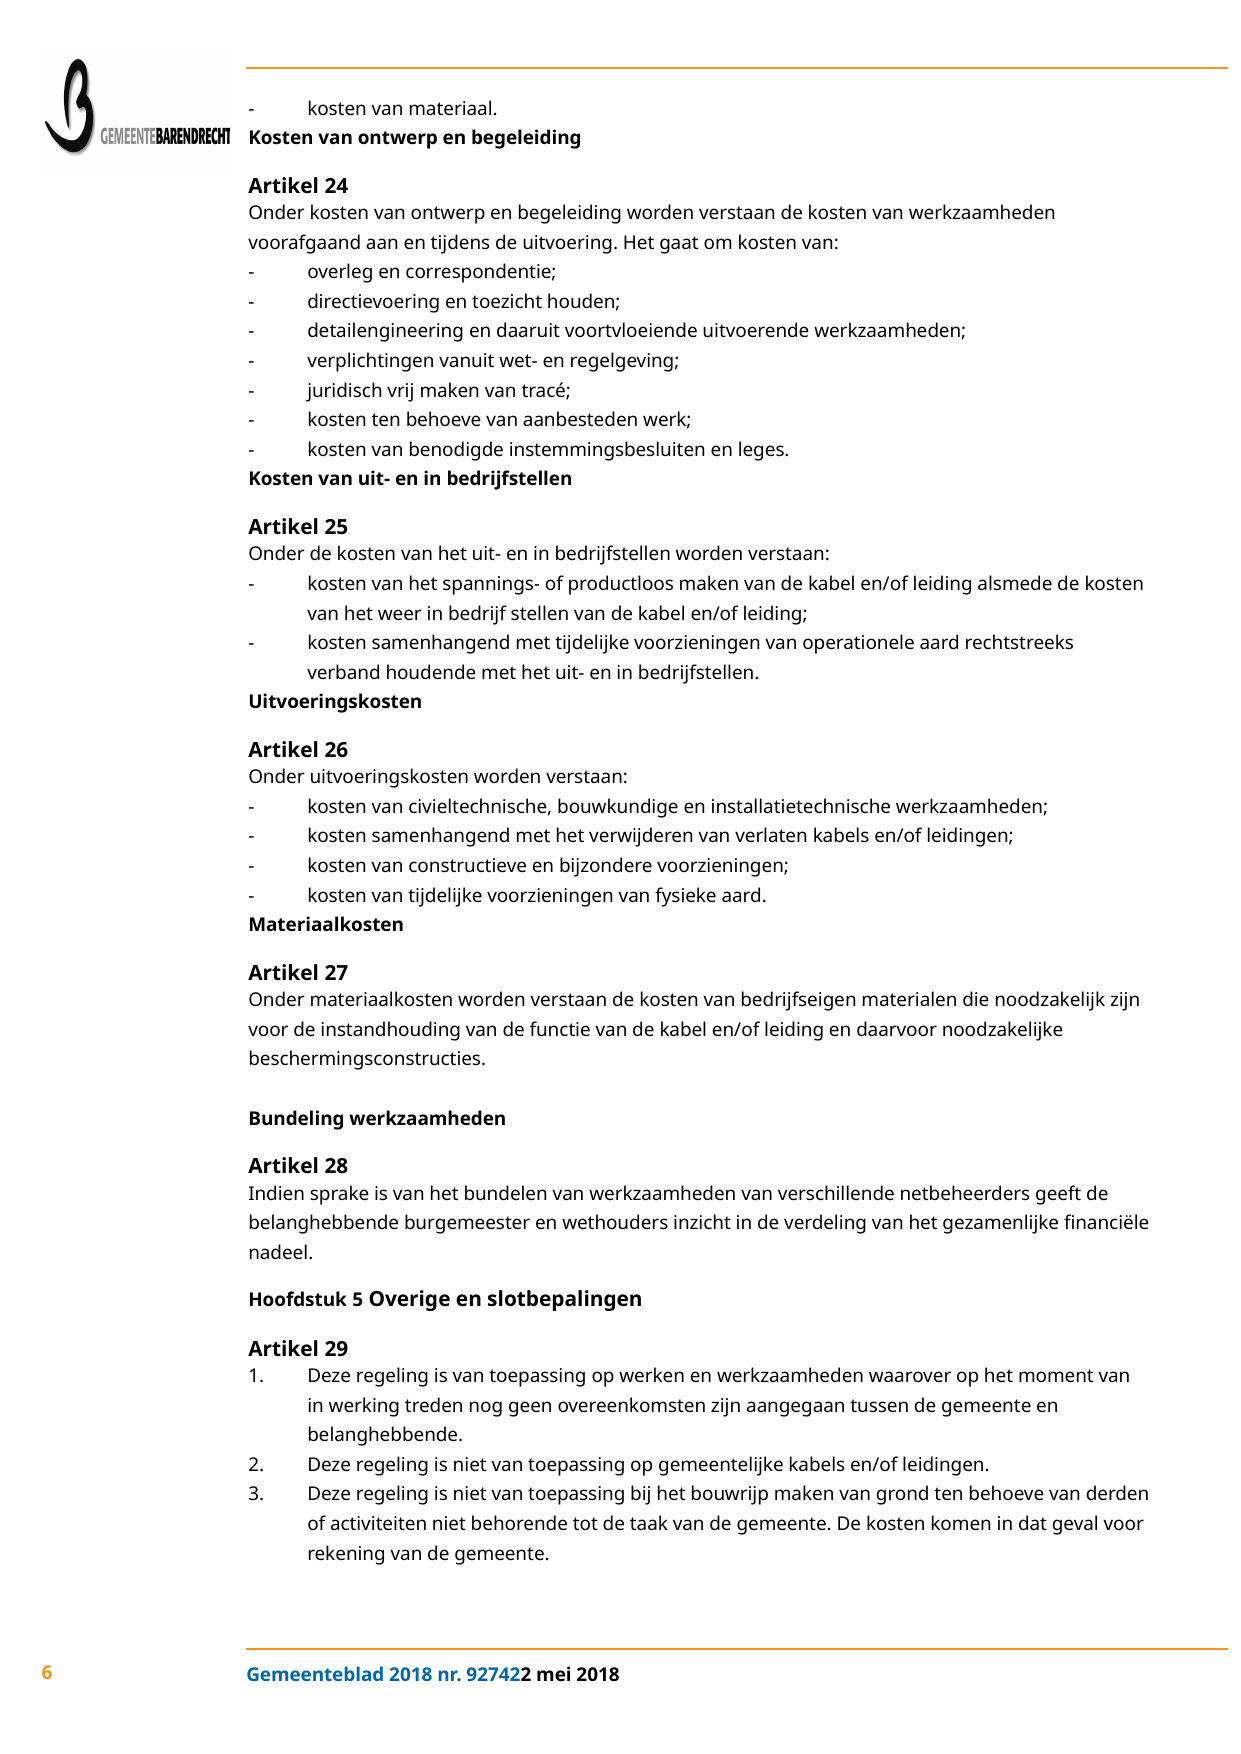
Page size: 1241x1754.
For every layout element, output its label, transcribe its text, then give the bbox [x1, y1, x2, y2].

list directievoering en toezicht houden; [248, 288, 1152, 314]
list Deze regeling is niet van toepassing op gemeentelijke kabels en/of leidingen. [248, 1451, 1152, 1477]
list kosten van benodigde instemmingsbesluiten en leges. [248, 436, 1152, 462]
text Artikel 27 [248, 958, 1152, 986]
list verplichtingen vanuit wet- en regelgeving; [248, 347, 1152, 373]
text Onder kosten van ontwerp en begeleiding worden verstaan de kosten van werkzaamheden voorafgaand aan en tijdens de uitvoering. Het gaat om kosten van: [248, 199, 1152, 255]
text Onder materiaalkosten worden verstaan de kosten van bedrijfseigen materialen die noodzakelijk zijn voor de instandhouding van de functie van de kabel en/of leiding en daarvoor noodzakelijke beschermingsconstructies. [248, 986, 1152, 1071]
text Artikel 24 [248, 171, 1152, 199]
text Bundeling werkzaamheden [248, 1105, 1152, 1131]
text Onder de kosten van het uit- en in bedrijfstellen worden verstaan: [248, 541, 1152, 566]
list kosten samenhangend met tijdelijke voorzieningen van operationele aard rechtstreeks verband houdende met het uit- en in bedrijfstellen. [248, 629, 1152, 685]
text Onder uitvoeringskosten worden verstaan: [248, 763, 1152, 789]
text Artikel 29 [248, 1334, 1152, 1362]
text Artikel 28 [248, 1151, 1152, 1180]
list kosten van civieltechnische, bouwkundige en installatietechnische werkzaamheden; [248, 793, 1152, 819]
text Kosten van ontwerp en begeleiding [248, 124, 1152, 150]
list detailengineering en daaruit voortvloeiende uitvoerende werkzaamheden; [248, 318, 1152, 343]
list overleg en correspondentie; [248, 258, 1152, 284]
list kosten samenhangend met het verwijderen van verlaten kabels en/of leidingen; [248, 823, 1152, 848]
list kosten van tijdelijke voorzieningen van fysieke aard. [248, 882, 1152, 908]
text Kosten van uit- en in bedrijfstellen [248, 466, 1152, 491]
text Indien sprake is van het bundelen van werkzaamheden van verschillende netbeheerders geeft de belanghebbende burgemeester en wethouders inzicht in de verdeling van het gezamenlijke financiële nadeel. [248, 1180, 1152, 1265]
list Deze regeling is niet van toepassing bij het bouwrijp maken van grond ten behoeve van derden of activiteiten niet behorende tot de taak van de gemeente. De kosten komen in dat geval voor rekening van de gemeente. [248, 1481, 1152, 1566]
list kosten ten behoeve van aanbesteden werk; [248, 406, 1152, 432]
text Uitvoeringskosten [248, 688, 1152, 714]
list Deze regeling is van toepassing op werken en werkzaamheden waarover op het moment van in werking treden nog geen overeenkomsten zijn aangegaan tussen de gemeente en belanghebbende. [248, 1362, 1152, 1447]
text Artikel 26 [248, 735, 1152, 763]
picture [41, 47, 231, 172]
list kosten van het spannings- of productloos maken van de kabel en/of leiding alsmede de kosten van het weer in bedrijf stellen van de kabel en/of leiding; [248, 570, 1152, 626]
text Materiaalkosten [248, 911, 1152, 937]
list juridisch vrij maken van tracé; [248, 377, 1152, 403]
list kosten van materiaal. [248, 95, 1152, 121]
text Artikel 25 [248, 512, 1152, 541]
list kosten van constructieve en bijzondere voorzieningen; [248, 852, 1152, 878]
text Hoofdstuk 5 Overige en slotbepalingen [248, 1284, 1152, 1313]
